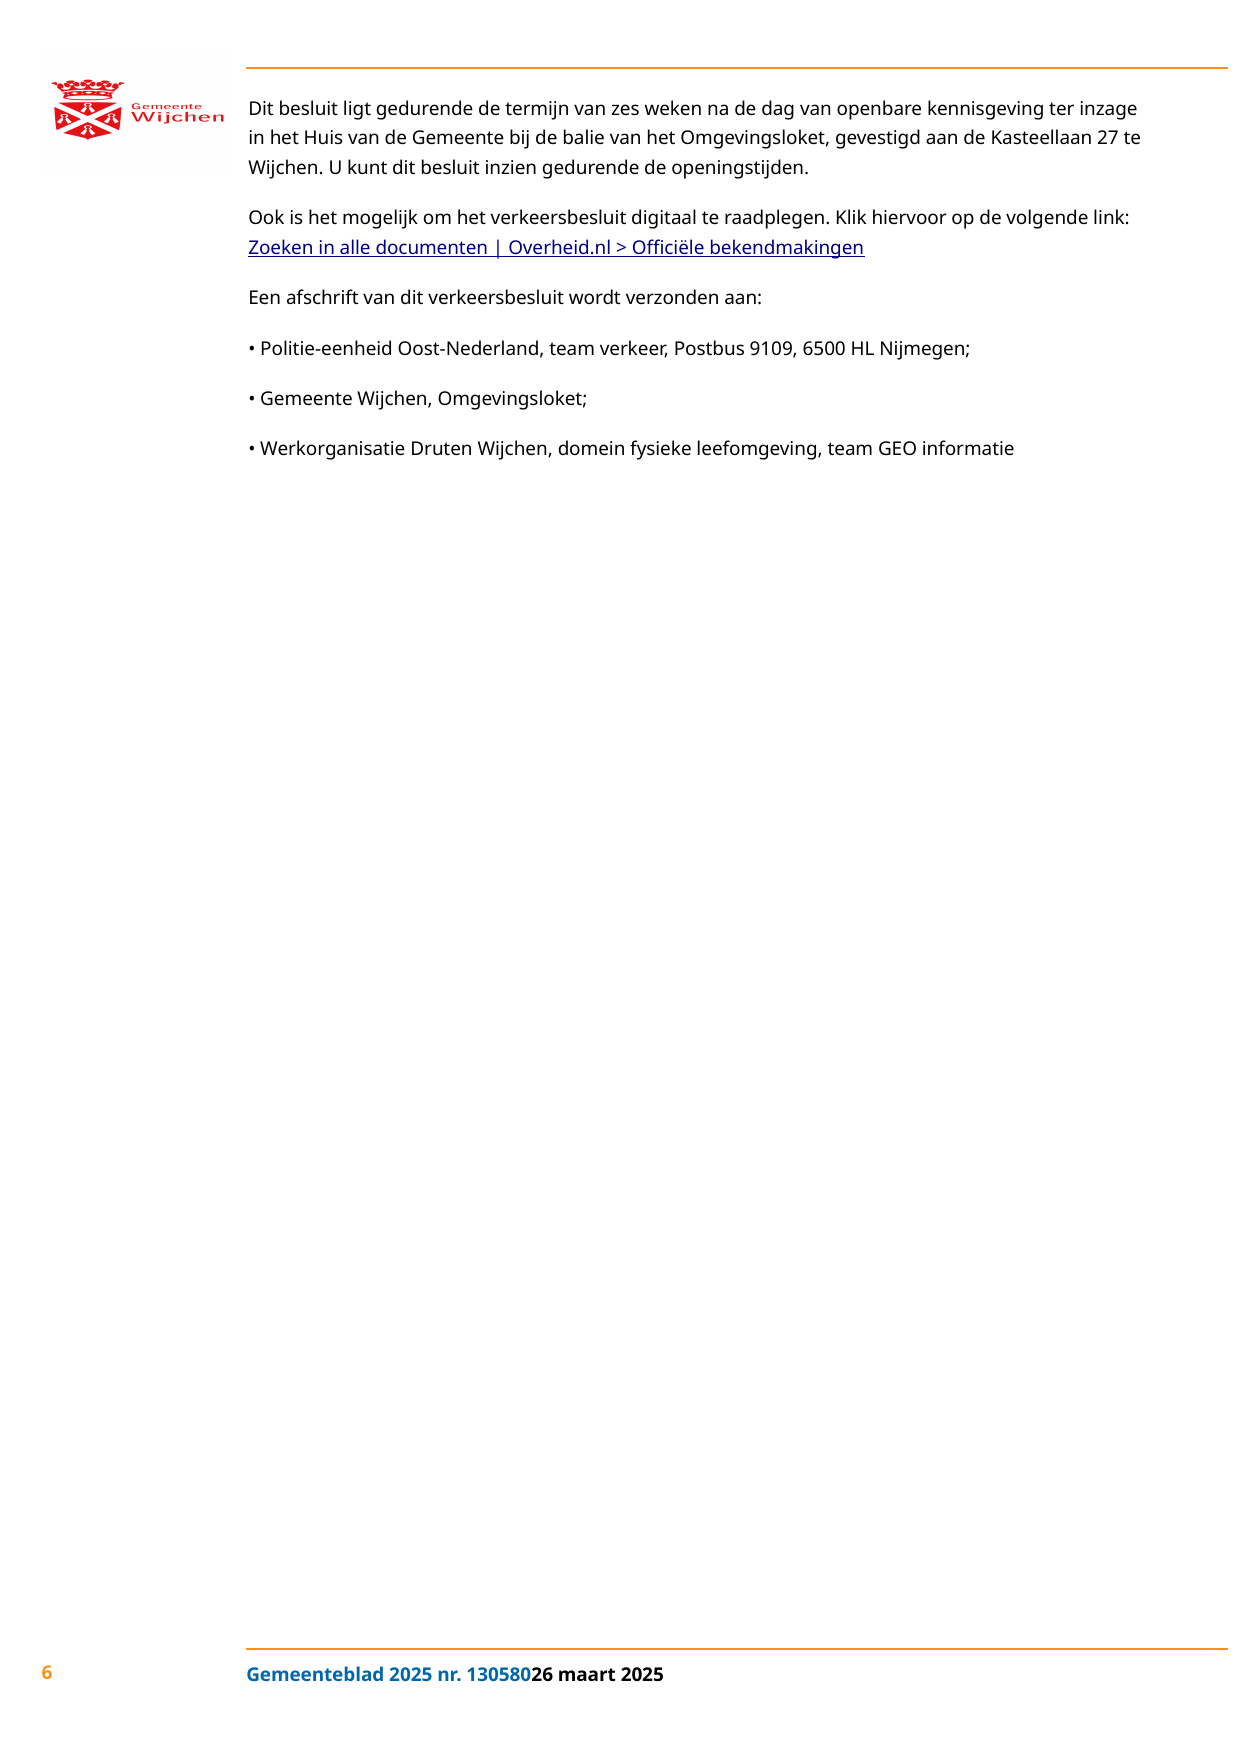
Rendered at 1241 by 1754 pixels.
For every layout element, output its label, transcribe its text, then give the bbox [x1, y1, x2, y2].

picture [41, 47, 231, 172]
text • Werkorganisatie Druten Wijchen, domein fysieke leefomgeving, team GEO informatie [248, 436, 1152, 461]
text • Gemeente Wijchen, Omgevingsloket; [248, 385, 1152, 411]
text • Politie-eenheid Oost-Nederland, team verkeer, Postbus 9109, 6500 HL Nijmegen; [248, 335, 1152, 361]
text Ook is het mogelijk om het verkeersbesluit digitaal te raadplegen. Klik hiervoor op de volgende link: Zoeken in alle documenten | Overheid.nl > Officiële bekendmakingen [248, 204, 1152, 260]
text Een afschrift van dit verkeersbesluit wordt verzonden aan: [248, 284, 1152, 310]
text Dit besluit ligt gedurende de termijn van zes weken na de dag van openbare kennisgeving ter inzage in het Huis van de Gemeente bij de balie van het Omgevingsloket, gevestigd aan de Kasteellaan 27 te Wijchen. U kunt dit besluit inzien gedurende de openingstijden. [248, 95, 1152, 180]
